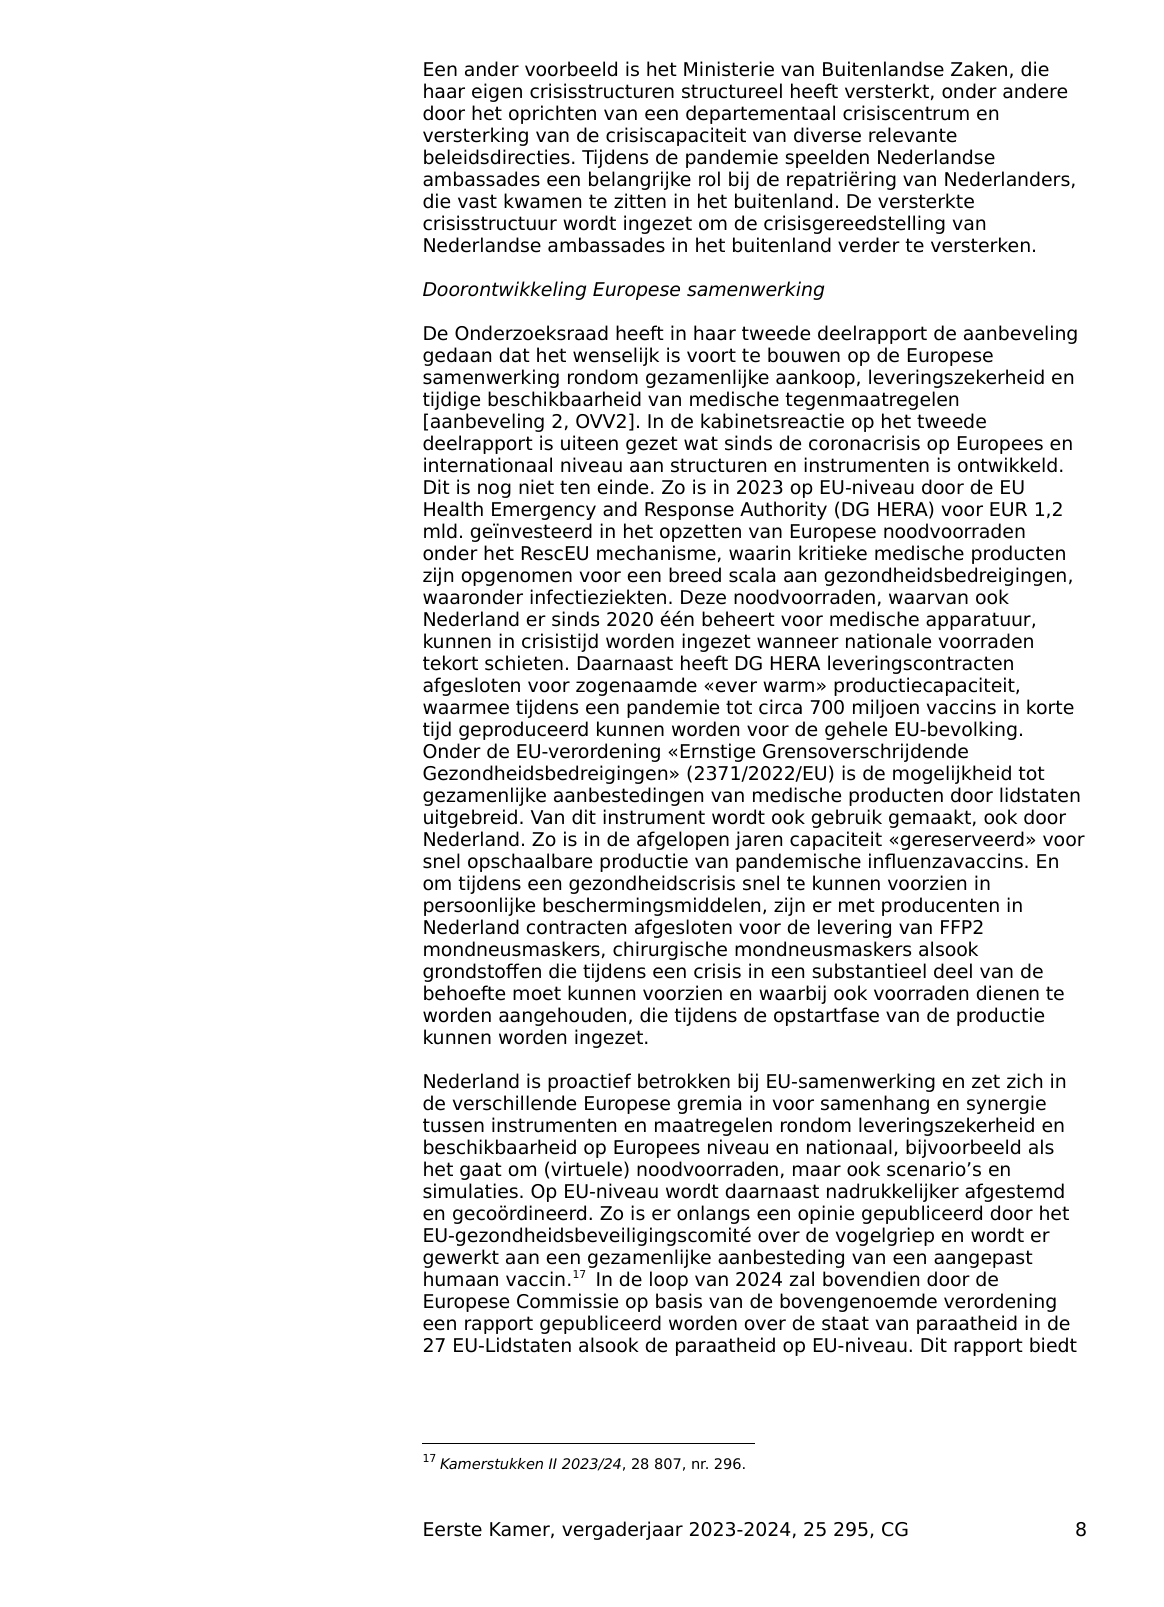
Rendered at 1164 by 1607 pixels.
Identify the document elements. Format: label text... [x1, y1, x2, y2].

text De Onderzoeksraad heeft in haar tweede deelrapport de aanbeveling gedaan dat het wenselijk is voort te bouwen op de Europese samenwerking rondom gezamenlijke aankoop, leveringszekerheid en tijdige beschikbaarheid van medische tegenmaatregelen [aanbeveling 2, OVV2]. In de kabinetsreactie op het tweede deelrapport is uiteen gezet wat sinds de coronacrisis op Europees en internationaal niveau aan structuren en instrumenten is ontwikkeld. Dit is nog niet ten einde. Zo is in 2023 op EU-niveau door de EU Health Emergency and Response Authority (DG HERA) voor EUR 1,2 mld. geïnvesteerd in het opzetten van Europese noodvoorraden onder het RescEU mechanisme, waarin kritieke medische producten zijn opgenomen voor een breed scala aan gezondheidsbedreigingen, waaronder infectieziekten. Deze noodvoorraden, waarvan ook Nederland er sinds 2020 één beheert voor medische apparatuur, kunnen in crisistijd worden ingezet wanneer nationale voorraden tekort schieten. Daarnaast heeft DG HERA leveringscontracten afgesloten voor zogenaamde «ever warm» productiecapaciteit, waarmee tijdens een pandemie tot circa 700 miljoen vaccins in korte tijd geproduceerd kunnen worden voor de gehele EU-bevolking. Onder de EU-verordening «Ernstige Grensoverschrijdende Gezondheidsbedreigingen» (2371/2022/EU) is de mogelijkheid tot gezamenlijke aanbestedingen van medische producten door lidstaten uitgebreid. Van dit instrument wordt ook gebruik gemaakt, ook door Nederland. Zo is in de afgelopen jaren capaciteit «gereserveerd» voor snel opschaalbare productie van pandemische influenzavaccins. En om tijdens een gezondheidscrisis snel te kunnen voorzien in persoonlijke beschermingsmiddelen, zijn er met producenten in Nederland contracten afgesloten voor de levering van FFP2 mondneusmaskers, chirurgische mondneusmaskers alsook grondstoffen die tijdens een crisis in een substantieel deel van de behoefte moet kunnen voorzien en waarbij ook voorraden dienen te worden aangehouden, die tijdens de opstartfase van de productie kunnen worden ingezet. [422, 323, 1087, 1048]
subtitle Doorontwikkeling Europese samenwerking [422, 279, 1087, 301]
text Nederland is proactief betrokken bij EU-samenwerking en zet zich in de verschillende Europese gremia in voor samenhang en synergie tussen instrumenten en maatregelen rondom leveringszekerheid en beschikbaarheid op Europees niveau en nationaal, bijvoorbeeld als het gaat om (virtuele) noodvoorraden, maar ook scenario’s en simulaties. Op EU-niveau wordt daarnaast nadrukkelijker afgestemd en gecoördineerd. Zo is er onlangs een opinie gepubliceerd door het EU-gezondheidsbeveiligingscomité over de vogelgriep en wordt er gewerkt aan een gezamenlijke aanbesteding van een aangepast humaan vaccin. In de loop van 2024 zal bovendien door de Europese Commissie op basis van de bovengenoemde verordening een rapport gepubliceerd worden over de staat van paraatheid in de 27 EU-Lidstaten alsook de paraatheid op EU-niveau. Dit rapport biedt [422, 1071, 1087, 1356]
text Een ander voorbeeld is het Ministerie van Buitenlandse Zaken, die haar eigen crisisstructuren structureel heeft versterkt, onder andere door het oprichten van een departementaal crisiscentrum en versterking van de crisiscapaciteit van diverse relevante beleidsdirecties. Tijdens de pandemie speelden Nederlandse ambassades een belangrijke rol bij de repatriëring van Nederlanders, die vast kwamen te zitten in het buitenland. De versterkte crisisstructuur wordt ingezet om de crisisgereedstelling van Nederlandse ambassades in het buitenland verder te versterken. [422, 59, 1087, 257]
text Kamerstukken II 2023/24, 28 807, nr. 296. [422, 1452, 1087, 1474]
